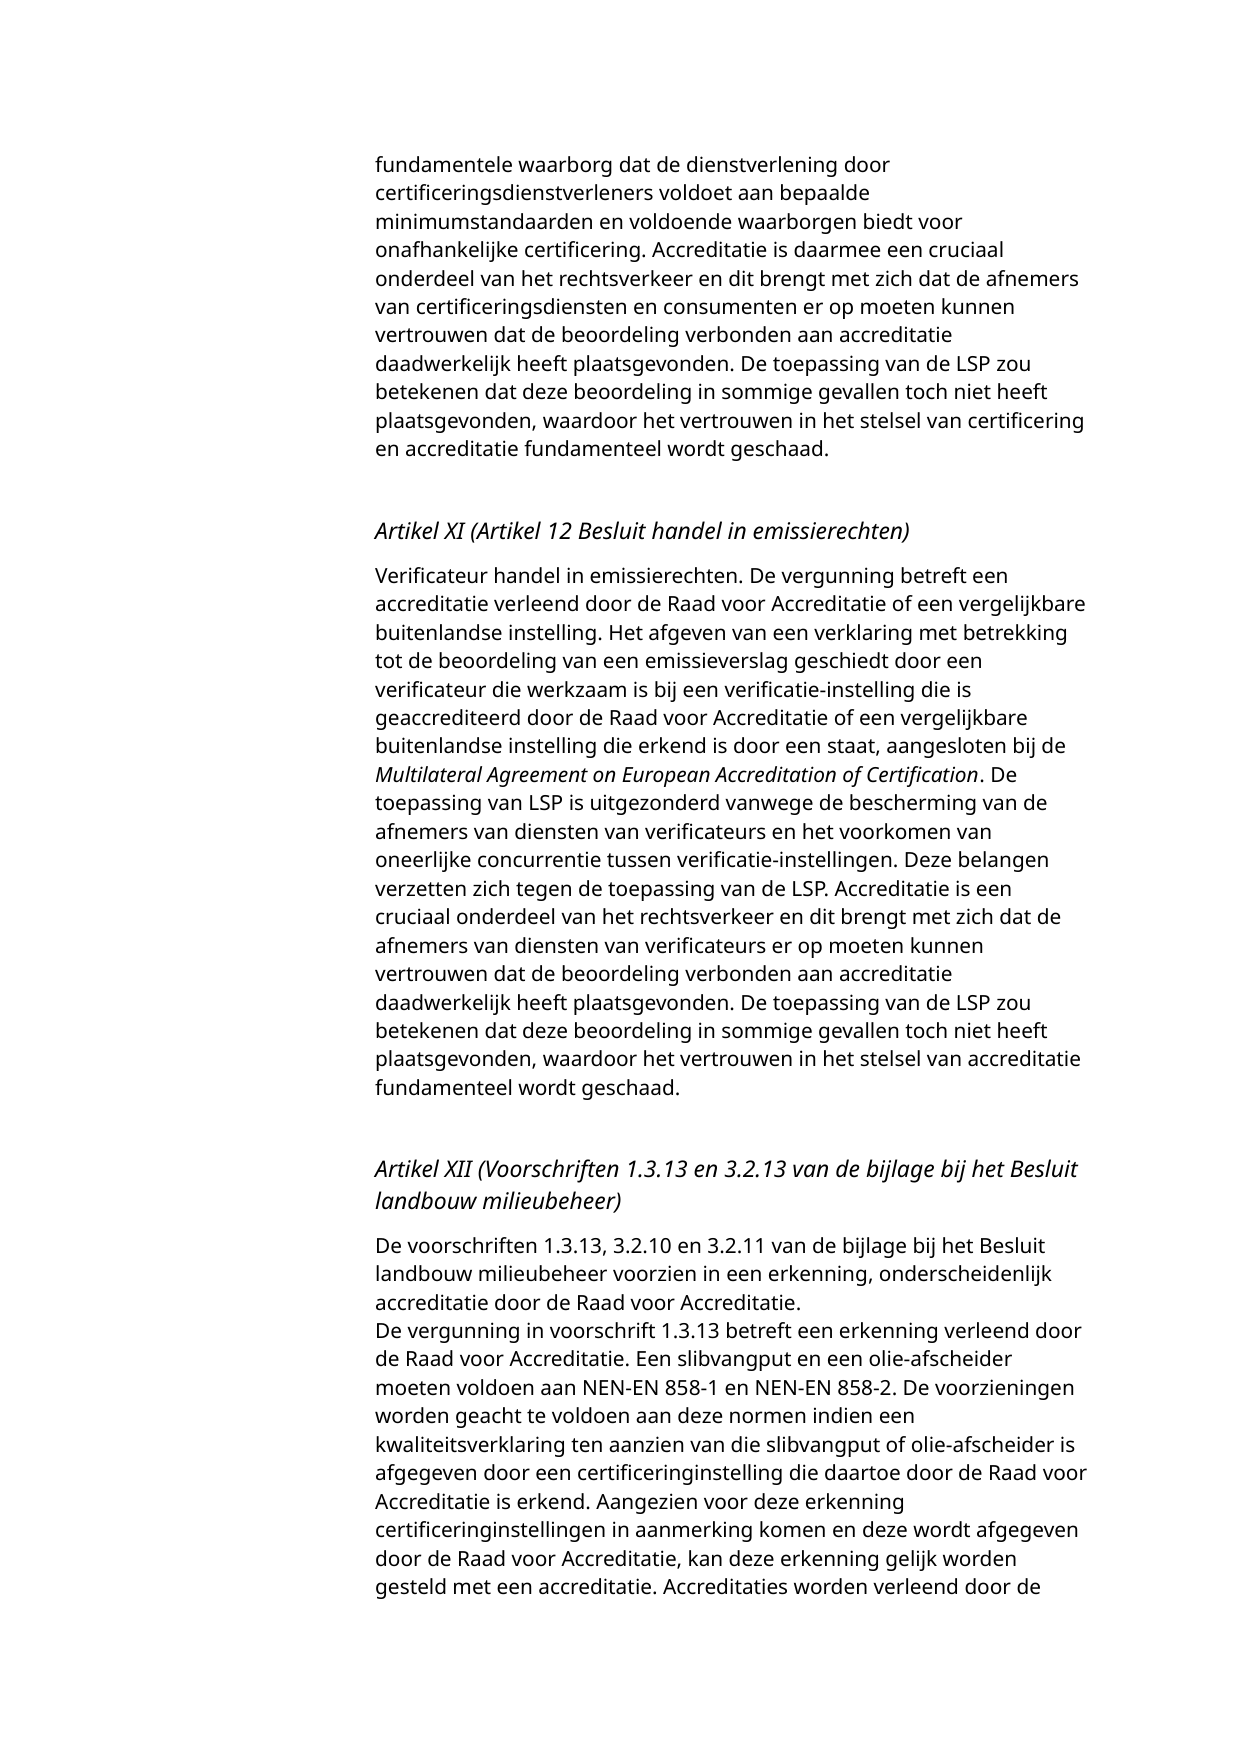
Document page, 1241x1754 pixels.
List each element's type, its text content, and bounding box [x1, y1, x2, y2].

text De voorschriften 1.3.13, 3.2.10 en 3.2.11 van de bijlage bij het Besluit landbouw milieubeheer voorzien in een erkenning, onderscheidenlijk accreditatie door de Raad voor Accreditatie. [375, 1231, 1090, 1316]
text fundamentele waarborg dat de dienstverlening door certificeringsdienstverleners voldoet aan bepaalde minimumstandaarden en voldoende waarborgen biedt voor onafhankelijke certificering. Accreditatie is daarmee een cruciaal onderdeel van het rechtsverkeer en dit brengt met zich dat de afnemers van certificeringsdiensten en consumenten er op moeten kunnen vertrouwen dat de beoordeling verbonden aan accreditatie daadwerkelijk heeft plaatsgevonden. De toepassing van de LSP zou betekenen dat deze beoordeling in sommige gevallen toch niet heeft plaatsgevonden, waardoor het vertrouwen in het stelsel van certificering en accreditatie fundamenteel wordt geschaad. [375, 150, 1090, 463]
subtitle Artikel XI (Artikel 12 Besluit handel in emissierechten) [375, 515, 1090, 546]
subtitle Artikel XII (Voorschriften 1.3.13 en 3.2.13 van de bijlage bij het Besluit landbouw milieubeheer) [375, 1153, 1090, 1216]
text Verificateur handel in emissierechten. De vergunning betreft een accreditatie verleend door de Raad voor Accreditatie of een vergelijkbare buitenlandse instelling. Het afgeven van een verklaring met betrekking tot de beoordeling van een emissieverslag geschiedt door een verificateur die werkzaam is bij een verificatie-instelling die is geaccrediteerd door de Raad voor Accreditatie of een vergelijkbare buitenlandse instelling die erkend is door een staat, aangesloten bij de Multilateral Agreement on European Accreditation of Certification. De toepassing van LSP is uitgezonderd vanwege de bescherming van de afnemers van diensten van verificateurs en het voorkomen van oneerlijke concurrentie tussen verificatie-instellingen. Deze belangen verzetten zich tegen de toepassing van de LSP. Accreditatie is een cruciaal onderdeel van het rechtsverkeer en dit brengt met zich dat de afnemers van diensten van verificateurs er op moeten kunnen vertrouwen dat de beoordeling verbonden aan accreditatie daadwerkelijk heeft plaatsgevonden. De toepassing van de LSP zou betekenen dat deze beoordeling in sommige gevallen toch niet heeft plaatsgevonden, waardoor het vertrouwen in het stelsel van accreditatie fundamenteel wordt geschaad. [375, 561, 1090, 1101]
text De vergunning in voorschrift 1.3.13 betreft een erkenning verleend door de Raad voor Accreditatie. Een slibvangput en een olie-afscheider moeten voldoen aan NEN-EN 858-1 en NEN-EN 858-2. De voorzieningen worden geacht te voldoen aan deze normen indien een kwaliteitsverklaring ten aanzien van die slibvangput of olie-afscheider is afgegeven door een certificeringinstelling die daartoe door de Raad voor Accreditatie is erkend. Aangezien voor deze erkenning certificeringinstellingen in aanmerking komen en deze wordt afgegeven door de Raad voor Accreditatie, kan deze erkenning gelijk worden gesteld met een accreditatie. Accreditaties worden verleend door de [375, 1316, 1090, 1601]
